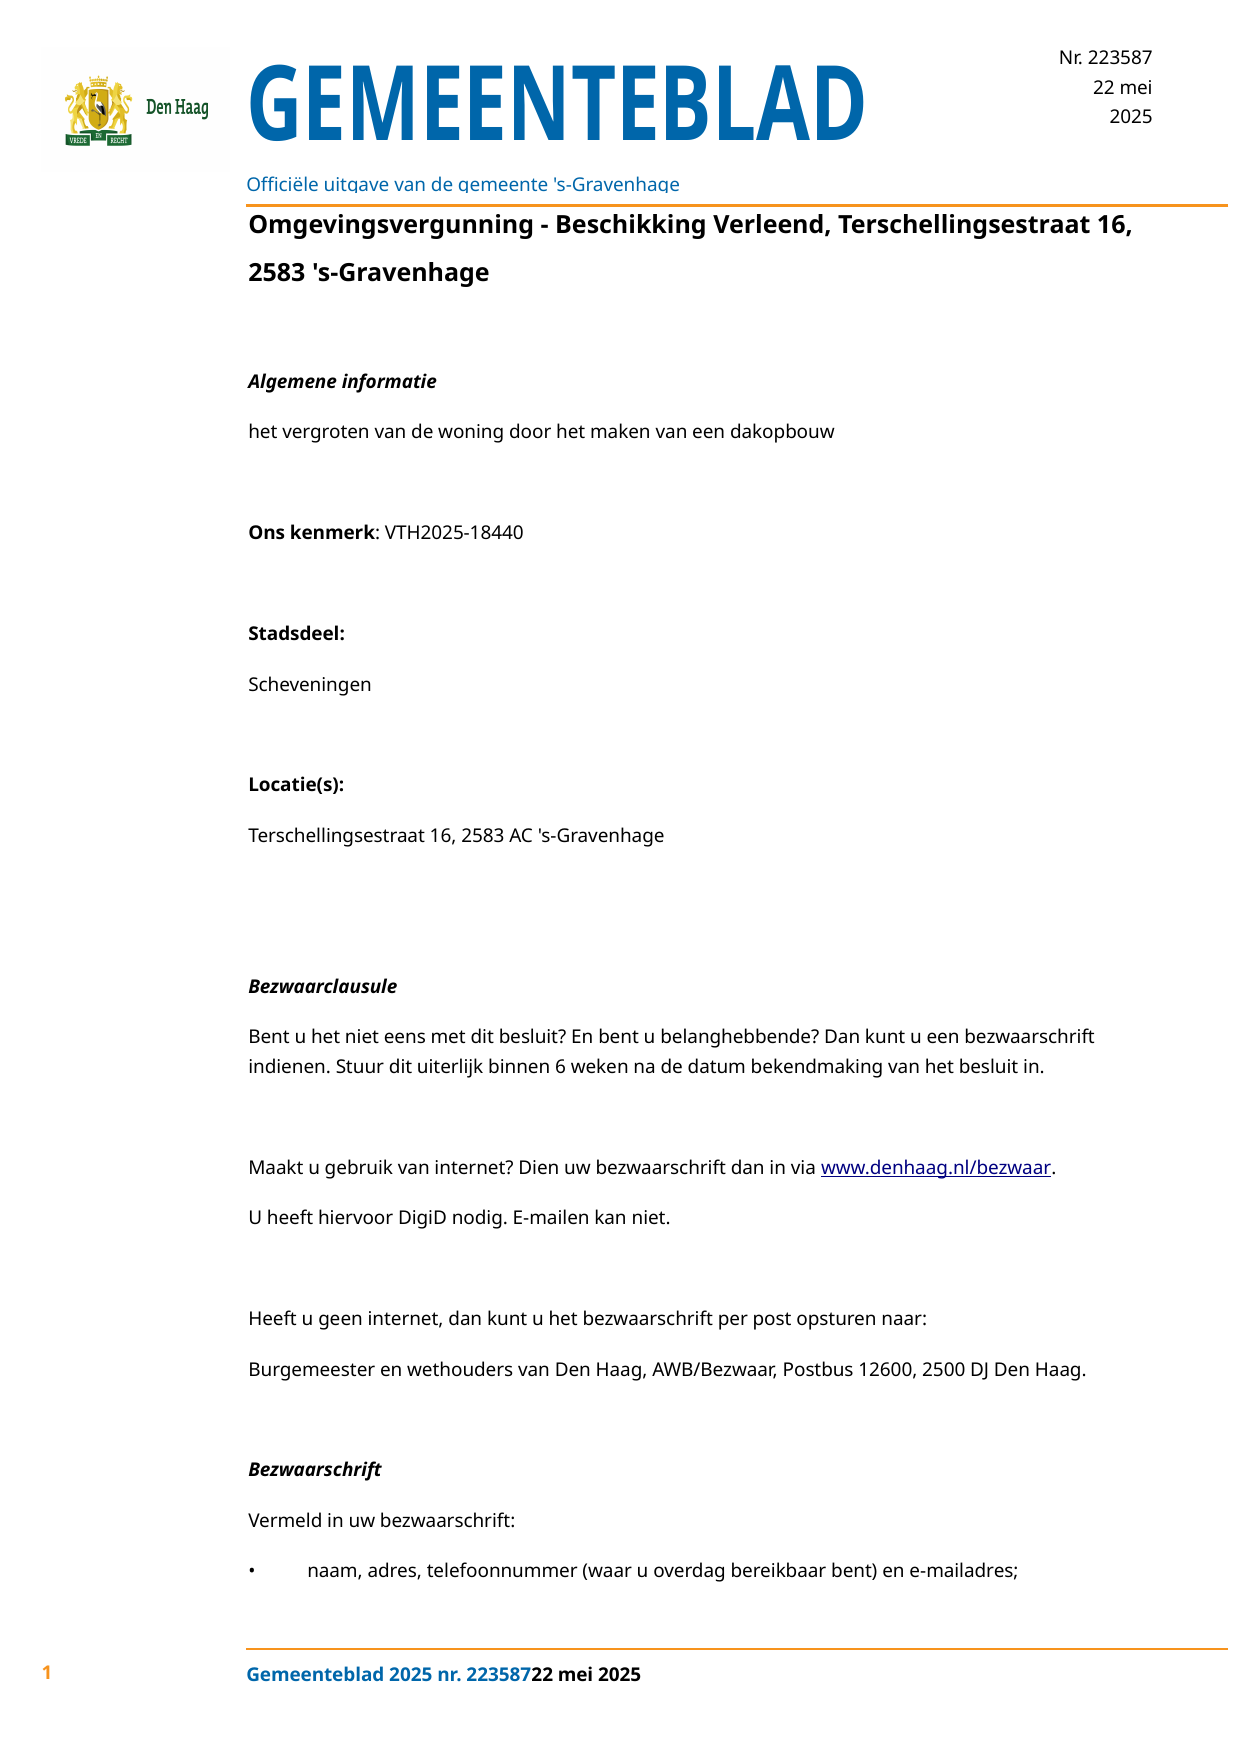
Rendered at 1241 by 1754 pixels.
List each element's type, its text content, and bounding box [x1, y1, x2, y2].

text Bezwaarschrift [248, 1457, 1152, 1482]
text Heeft u geen internet, dan kunt u het bezwaarschrift per post opsturen naar: [248, 1305, 1152, 1331]
text Omgevingsvergunning - Beschikking Verleend, Terschellingsestraat 16, 2583 's-Gravenhage [248, 207, 1152, 288]
text Terschellingsestraat 16, 2583 AC 's-Gravenhage [248, 822, 1152, 848]
text Burgemeester en wethouders van Den Haag, AWB/Bezwaar, Postbus 12600, 2500 DJ Den Haag. [248, 1356, 1152, 1382]
text Locatie(s): [248, 772, 1152, 797]
text Stadsdeel: [248, 620, 1152, 646]
list naam, adres, telefoonnummer (waar u overdag bereikbaar bent) en e-mailadres; [248, 1557, 1152, 1583]
text U heeft hiervoor DigiD nodig. E-mailen kan niet. [248, 1204, 1152, 1230]
text Maakt u gebruik van internet? Dien uw bezwaarschrift dan in via www.denhaag.nl/bezwaar. [248, 1154, 1152, 1180]
text Vermeld in uw bezwaarschrift: [248, 1507, 1152, 1533]
text Scheveningen [248, 671, 1152, 697]
text Bent u het niet eens met dit besluit? En bent u belanghebbende? Dan kunt u een bezwaarschrift indienen. Stuur dit uiterlijk binnen 6 weken na de datum bekendmaking van het besluit in. [248, 1024, 1152, 1079]
text Ons kenmerk: VTH2025-18440 [248, 519, 1152, 545]
picture [41, 47, 231, 172]
text het vergroten van de woning door het maken van een dakopbouw [248, 419, 1152, 444]
text Bezwaarclausule [248, 973, 1152, 999]
text Algemene informatie [248, 368, 1152, 394]
